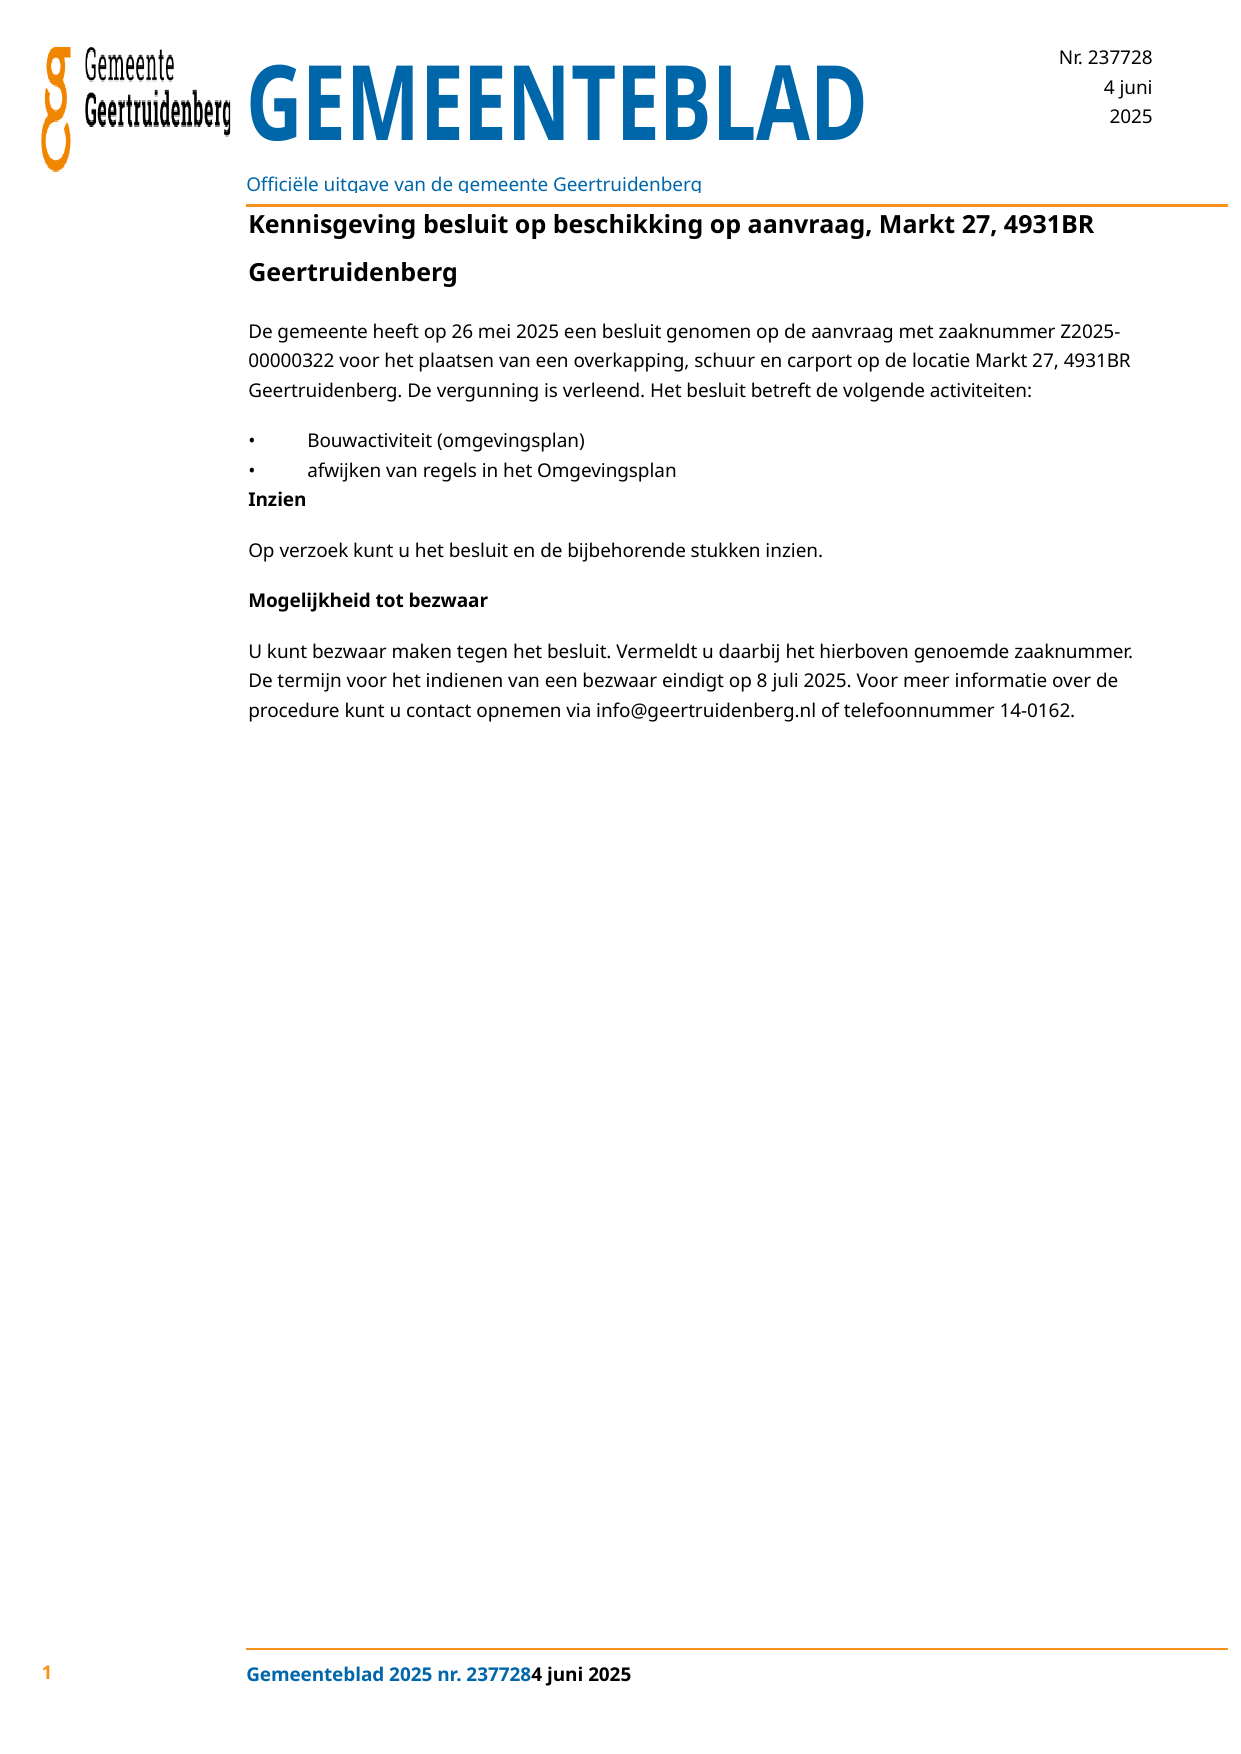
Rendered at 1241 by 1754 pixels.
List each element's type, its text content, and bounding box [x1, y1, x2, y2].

text De gemeente heeft op 26 mei 2025 een besluit genomen op de aanvraag met zaaknummer Z2025-00000322 voor het plaatsen van een overkapping, schuur en carport op de locatie Markt 27, 4931BR Geertruidenberg. De vergunning is verleend. Het besluit betreft de volgende activiteiten: [248, 318, 1152, 403]
text Mogelijkheid tot bezwaar [248, 587, 1152, 613]
text Inzien [248, 487, 1152, 512]
list Bouwactiviteit (omgevingsplan) [248, 427, 1152, 453]
list afwijken van regels in het Omgevingsplan [248, 457, 1152, 483]
text Kennisgeving besluit op beschikking op aanvraag, Markt 27, 4931BR Geertruidenberg [248, 207, 1152, 288]
picture [41, 47, 231, 172]
text Op verzoek kunt u het besluit en de bijbehorende stukken inzien. [248, 537, 1152, 563]
text U kunt bezwaar maken tegen het besluit. Vermeldt u daarbij het hierboven genoemde zaaknummer. De termijn voor het indienen van een bezwaar eindigt op 8 juli 2025. Voor meer informatie over de procedure kunt u contact opnemen via info@geertruidenberg.nl of telefoonnummer 14-0162. [248, 638, 1152, 723]
